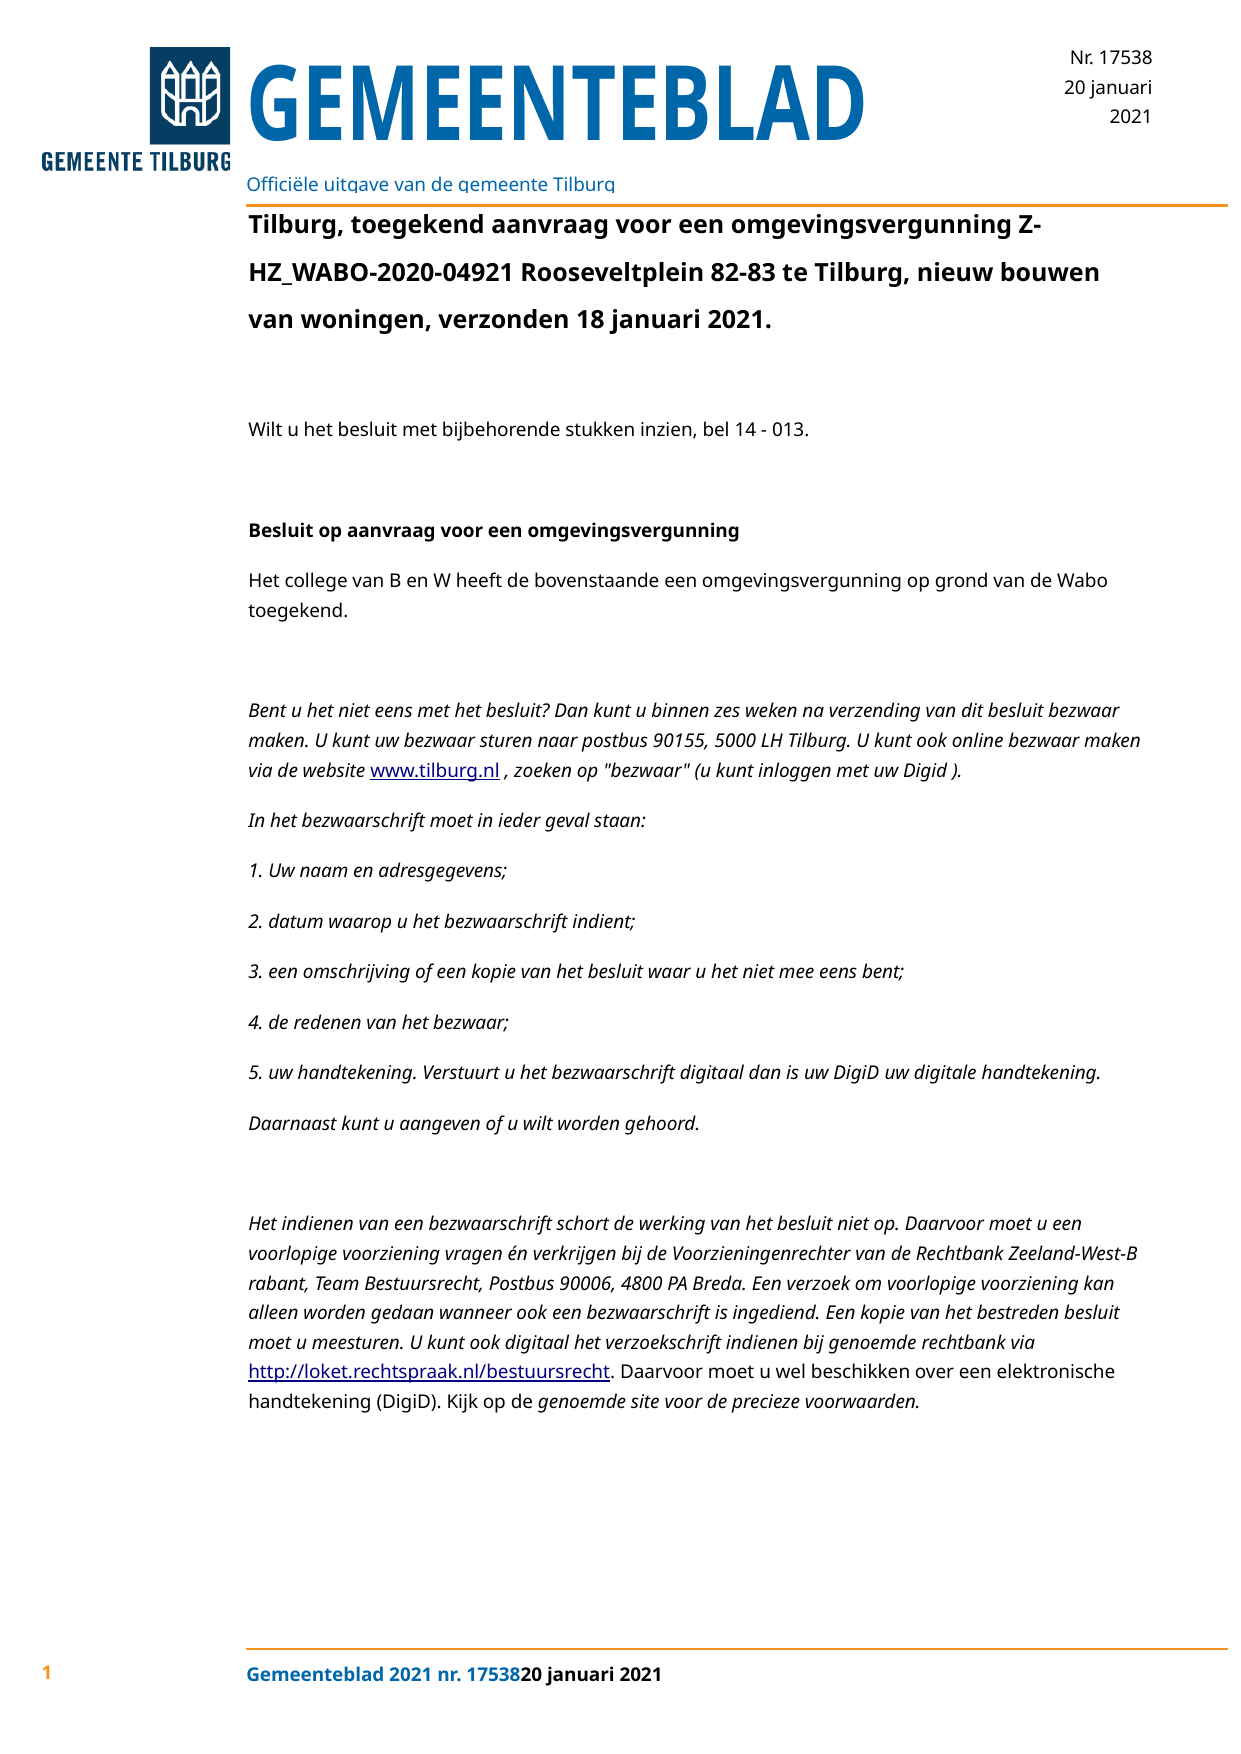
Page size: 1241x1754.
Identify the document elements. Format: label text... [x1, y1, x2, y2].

text Het college van B en W heeft de bovenstaande een omgevingsvergunning op grond van de Wabo toegekend. [248, 567, 1152, 622]
text Wilt u het besluit met bijbehorende stukken inzien, bel 14 - 013. [248, 416, 1152, 442]
text 5. uw handtekening. Verstuurt u het bezwaarschrift digitaal dan is uw DigiD uw digitale handtekening. [248, 1059, 1152, 1085]
text Het indienen van een bezwaarschrift schort de werking van het besluit niet op. Daarvoor moet u een voorlopige voorziening vragen én verkrijgen bij de Voorzieningenrechter van de Rechtbank Zeeland-West-B rabant, Team Bestuursrecht, Postbus 90006, 4800 PA Breda. Een verzoek om voorlopige voorziening kan alleen worden gedaan wanneer ook een bezwaarschrift is ingediend. Een kopie van het bestreden besluit moet u meesturen. U kunt ook digitaal het verzoekschrift indienen bij genoemde rechtbank via http://loket.rechtspraak.nl/bestuursrecht. Daarvoor moet u wel beschikken over een elektronische handtekening (DigiD). Kijk op de genoemde site voor de precieze voorwaarden. [248, 1211, 1152, 1414]
text 2. datum waarop u het bezwaarschrift indient; [248, 908, 1152, 934]
text 1. Uw naam en adresgegevens; [248, 858, 1152, 883]
picture [41, 47, 231, 172]
text Tilburg, toegekend aanvraag voor een omgevingsvergunning Z-HZ_WABO-2020-04921 Rooseveltplein 82-83 te Tilburg, nieuw bouwen van woningen, verzonden 18 januari 2021. [248, 207, 1152, 336]
text 4. de redenen van het bezwaar; [248, 1009, 1152, 1034]
text 3. een omschrijving of een kopie van het besluit waar u het niet mee eens bent; [248, 958, 1152, 984]
text Daarnaast kunt u aangeven of u wilt worden gehoord. [248, 1110, 1152, 1135]
text In het bezwaarschrift moet in ieder geval staan: [248, 807, 1152, 833]
text Bent u het niet eens met het besluit? Dan kunt u binnen zes weken na verzending van dit besluit bezwaar maken. U kunt uw bezwaar sturen naar postbus 90155, 5000 LH Tilburg. U kunt ook online bezwaar maken via de website www.tilburg.nl , zoeken op "bezwaar" (u kunt inloggen met uw Digid ). [248, 698, 1152, 782]
text Besluit op aanvraag voor een omgevingsvergunning [248, 517, 1152, 542]
